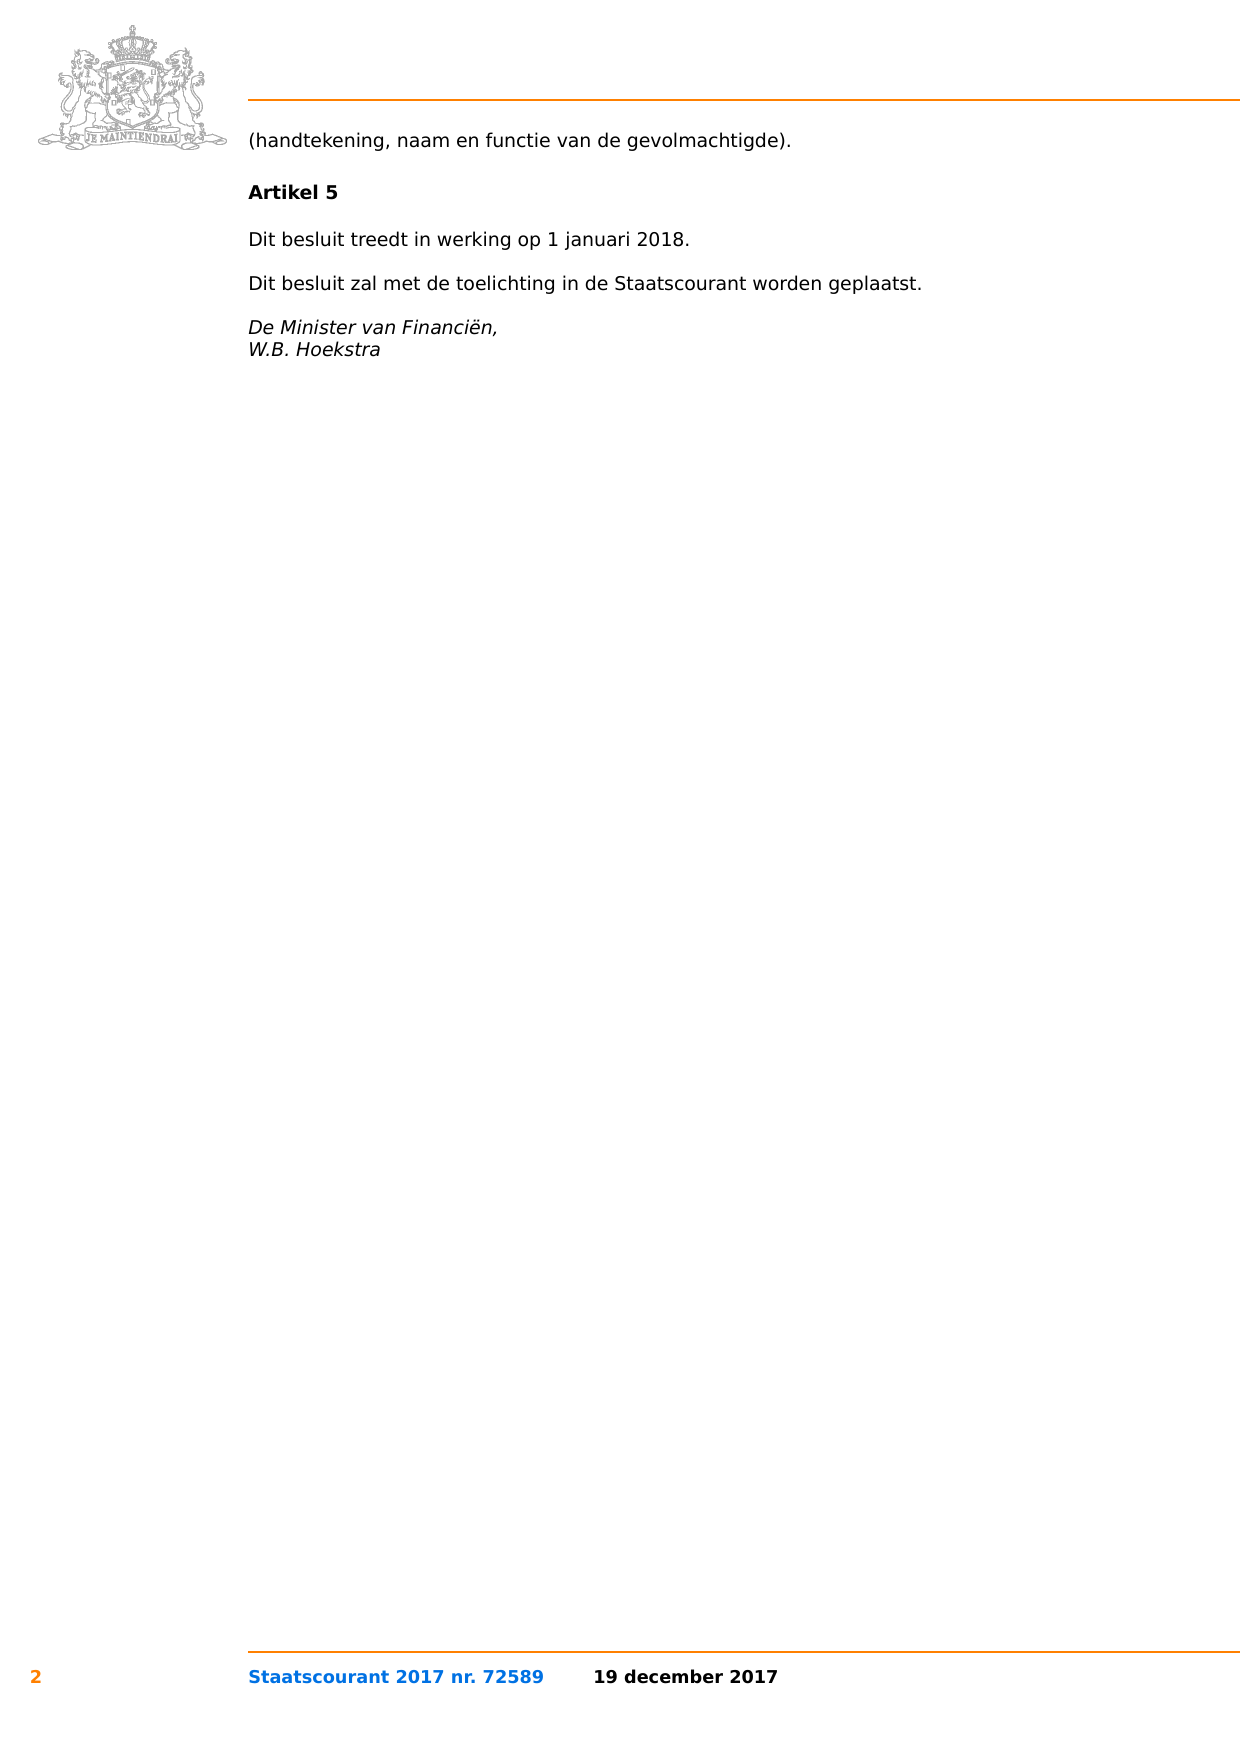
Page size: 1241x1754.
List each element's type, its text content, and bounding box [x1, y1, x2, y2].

text Dit besluit treedt in werking op 1 januari 2018. [248, 229, 1163, 251]
text De Minister van Financiën, W.B. Hoekstra [248, 317, 1163, 361]
text (handtekening, naam en functie van de gevolmachtigde). [248, 130, 1163, 152]
subtitle Artikel 5 [248, 182, 1163, 204]
picture [38, 25, 227, 150]
text Dit besluit zal met de toelichting in de Staatscourant worden geplaatst. [248, 273, 1163, 295]
